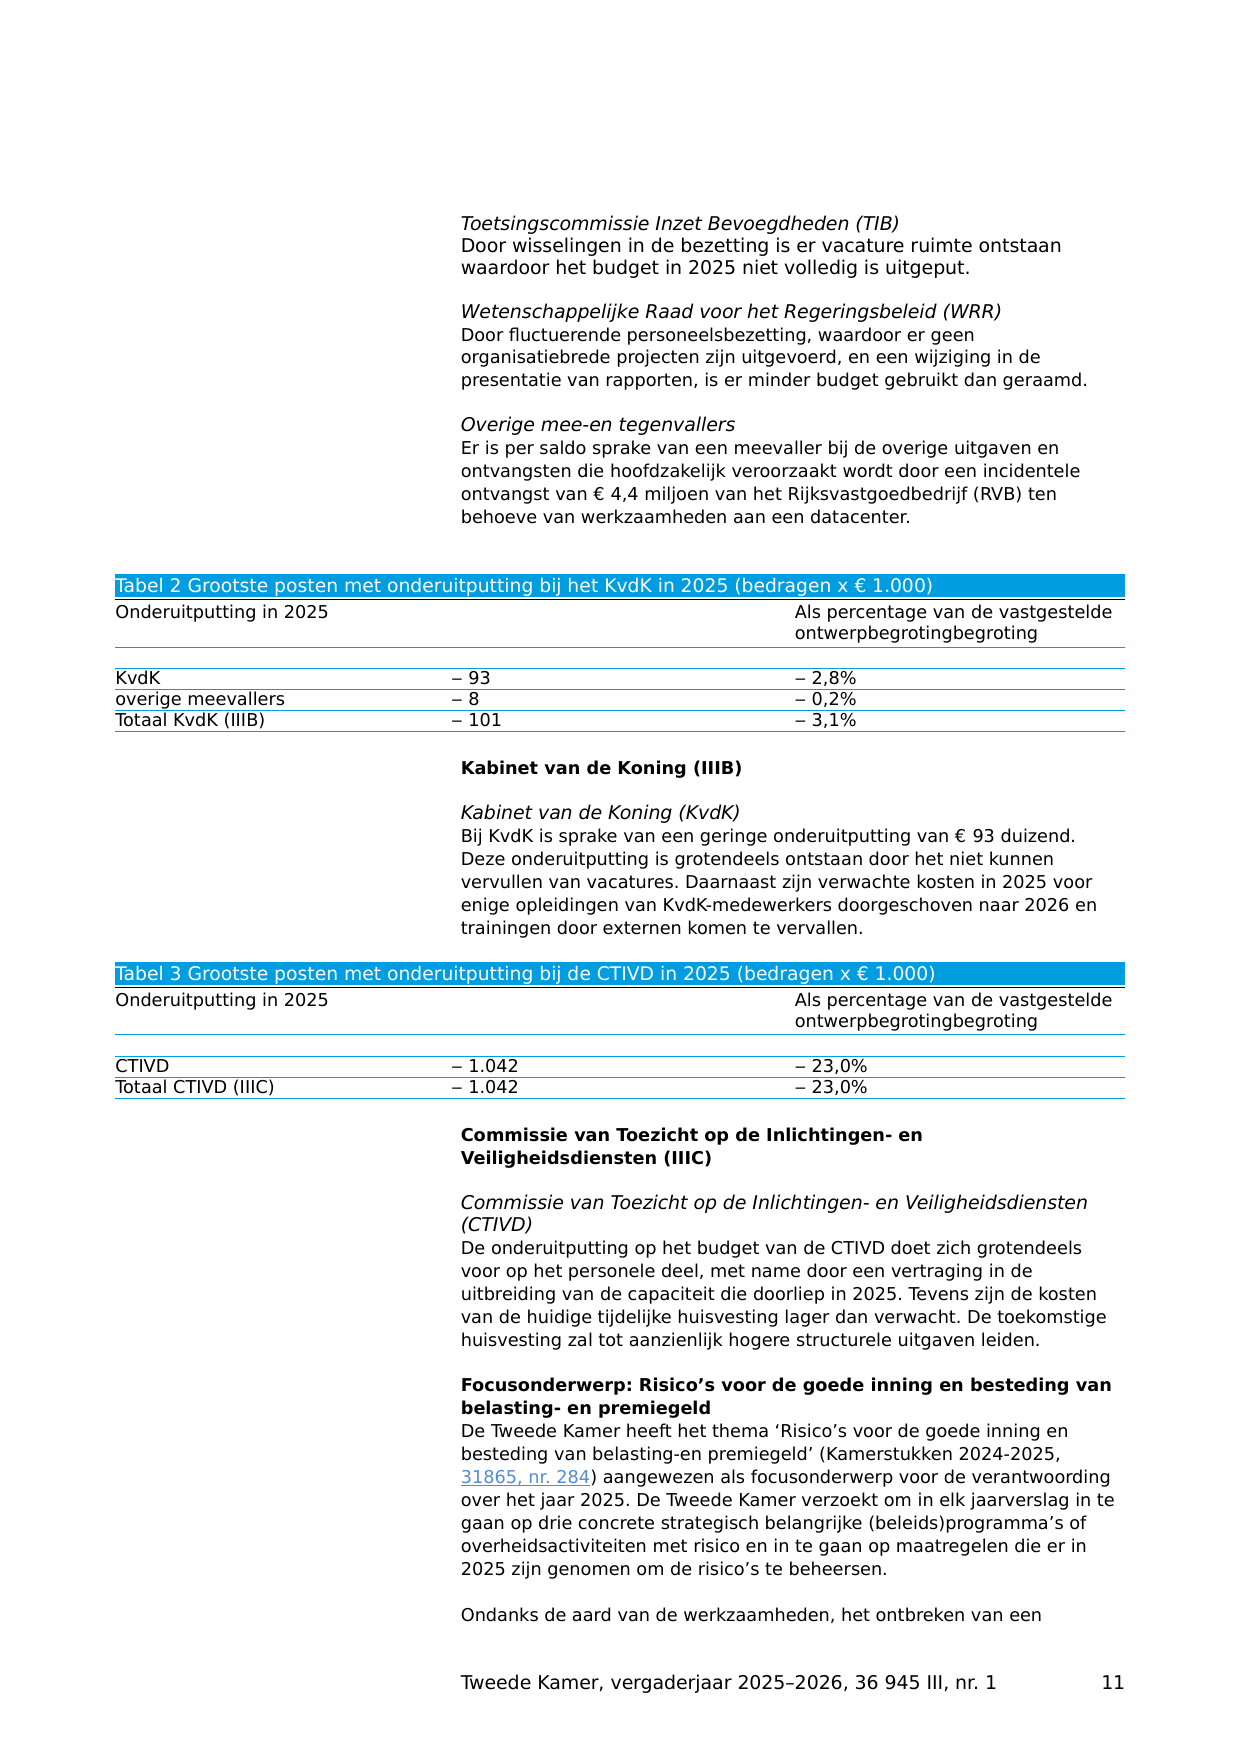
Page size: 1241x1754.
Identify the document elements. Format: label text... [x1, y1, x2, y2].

table_cell [448, 1035, 792, 1056]
table_cell Totaal CTIVD (IIIC) [115, 1078, 448, 1098]
table_cell ‒ 23,0% [792, 1057, 1125, 1077]
table_cell [115, 1035, 448, 1056]
text Er is per saldo sprake van een meevaller bij de overige uitgaven en ontvangsten die hoofdzakelijk veroorzaakt wordt door een incidentele ontvangst van € 4,4 miljoen van het Rijksvastgoedbedrijf (RVB) ten behoeve van werkzaamheden aan een datacenter. [461, 436, 1125, 551]
text Bij KvdK is sprake van een geringe onderuitputting van € 93 duizend. Deze onderuitputting is grotendeels ontstaan door het niet kunnen vervullen van vacatures. Daarnaast zijn verwachte kosten in 2025 voor enige opleidingen van KvdK-medewerkers doorgeschoven naar 2026 en trainingen door externen komen te vervallen. [461, 824, 1125, 939]
table_cell CTIVD [115, 1057, 448, 1077]
table_cell ‒ 3,1% [792, 711, 1125, 731]
table_cell [448, 600, 792, 646]
text Kabinet van de Koning (IIIB) [461, 756, 1125, 779]
table_cell KvdK [115, 669, 448, 689]
text Ondanks de aard van de werkzaamheden, het ontbreken van een [461, 1603, 1125, 1626]
table_cell [792, 648, 1125, 667]
table_cell ‒ 2,8% [792, 669, 1125, 689]
text Toetsingscommissie Inzet Bevoegdheden (TIB) [461, 213, 1125, 235]
table_cell [115, 648, 448, 667]
table_cell ‒ 93 [448, 669, 792, 689]
text Commissie van Toezicht op de Inlichtingen- en Veiligheidsdiensten (CTIVD) [461, 1192, 1125, 1236]
table_cell Onderuitputting in 2025 [115, 988, 448, 1034]
table_cell [448, 648, 792, 667]
table_cell ‒ 23,0% [792, 1078, 1125, 1098]
table_cell ‒ 1.042 [448, 1057, 792, 1077]
table_cell [448, 988, 792, 1034]
table_cell ‒ 1.042 [448, 1078, 792, 1098]
text Kabinet van de Koning (KvdK) [461, 802, 1125, 824]
table_cell ‒ 8 [448, 690, 792, 710]
table_cell Als percentage van de vastgestelde ontwerpbegrotingbegroting [792, 600, 1125, 646]
text Commissie van Toezicht op de Inlichtingen- en Veiligheidsdiensten (IIIC) [461, 1123, 1125, 1169]
text Door wisselingen in de bezetting is er vacature ruimte ontstaan waardoor het budget in 2025 niet volledig is uitgeput. [461, 235, 1125, 279]
text Overige mee-en tegenvallers [461, 414, 1125, 436]
text Wetenschappelijke Raad voor het Regeringsbeleid (WRR) [461, 279, 1125, 323]
table_cell ‒ 0,2% [792, 690, 1125, 710]
text Focusonderwerp: Risico’s voor de goede inning en besteding van belasting- en premiegeld De Tweede Kamer heeft het thema ‘Risico’s voor de goede inning en besteding van belasting-en premiegeld’ (Kamerstukken 2024-2025, 31865, nr. 284) aangewezen als focusonderwerp voor de verantwoording over het jaar 2025. De Tweede Kamer verzoekt om in elk jaarverslag in te gaan op drie concrete strategisch belangrijke (beleids)programma’s of overheidsactiviteiten met risico en in te gaan op maatregelen die er in 2025 zijn genomen om de risico’s te beheersen. [461, 1373, 1125, 1580]
table_cell Als percentage van de vastgestelde ontwerpbegrotingbegroting [792, 988, 1125, 1034]
text De onderuitputting op het budget van de CTIVD doet zich grotendeels voor op het personele deel, met name door een vertraging in de uitbreiding van de capaciteit die doorliep in 2025. Tevens zijn de kosten van de huidige tijdelijke huisvesting lager dan verwacht. De toekomstige huisvesting zal tot aanzienlijk hogere structurele uitgaven leiden. [461, 1236, 1125, 1351]
table_cell ‒ 101 [448, 711, 792, 731]
table_cell Totaal KvdK (IIIB) [115, 711, 448, 731]
table_cell [792, 1035, 1125, 1056]
text Door fluctuerende personeelsbezetting, waardoor er geen organisatiebrede projecten zijn uitgevoerd, en een wijziging in de presentatie van rapporten, is er minder budget gebruikt dan geraamd. [461, 323, 1125, 391]
table_cell Onderuitputting in 2025 [115, 600, 448, 646]
table_cell overige meevallers [115, 690, 448, 710]
